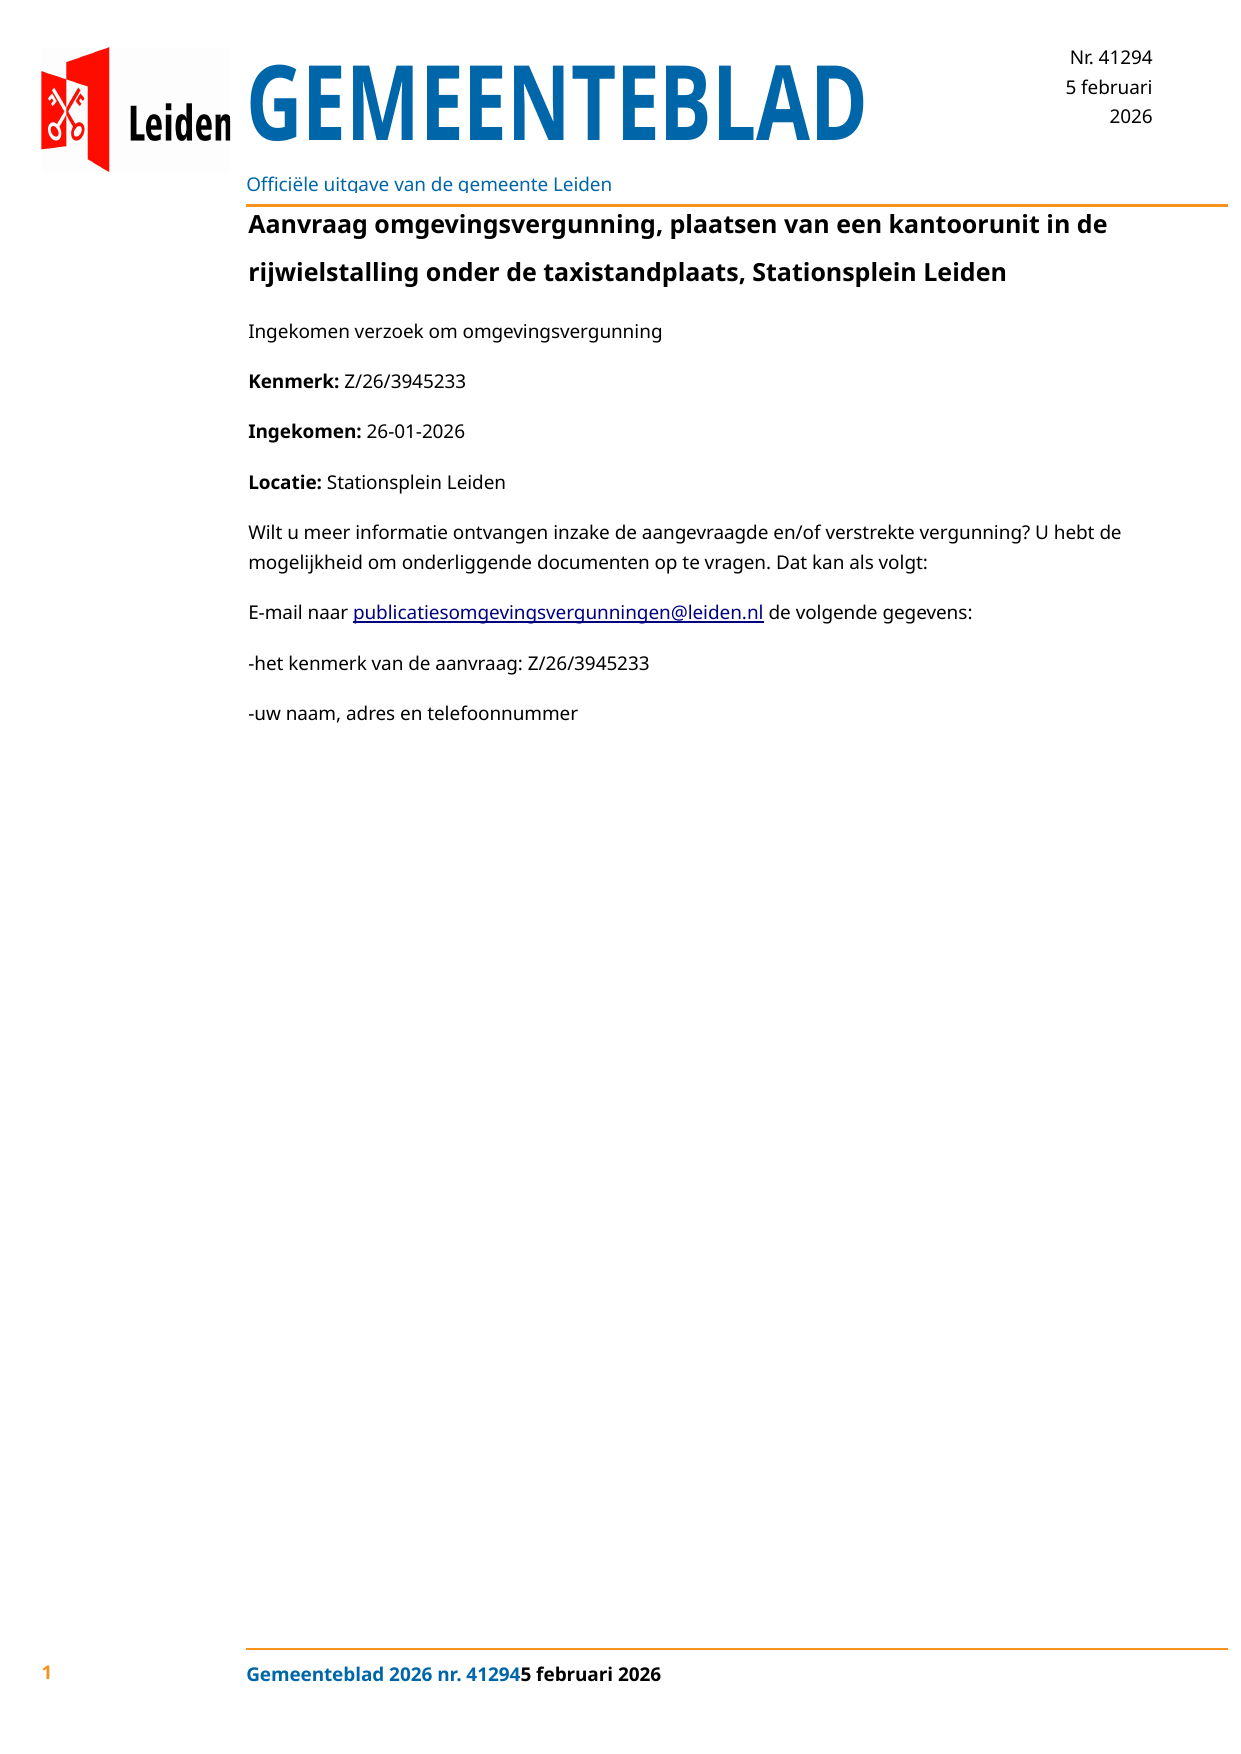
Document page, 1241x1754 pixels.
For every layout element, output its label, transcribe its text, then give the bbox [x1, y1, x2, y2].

text Aanvraag omgevingsvergunning, plaatsen van een kantoorunit in de rijwielstalling onder de taxistandplaats, Stationsplein Leiden [248, 207, 1152, 288]
text Kenmerk: Z/26/3945233 [248, 368, 1152, 394]
text E-mail naar publicatiesomgevingsvergunningen@leiden.nl de volgende gegevens: [248, 599, 1152, 625]
text -uw naam, adres en telefoonnummer [248, 700, 1152, 726]
text Ingekomen: 26-01-2026 [248, 419, 1152, 444]
text -het kenmerk van de aanvraag: Z/26/3945233 [248, 650, 1152, 676]
picture [41, 47, 231, 172]
text Locatie: Stationsplein Leiden [248, 469, 1152, 495]
text Ingekomen verzoek om omgevingsvergunning [248, 318, 1152, 344]
text Wilt u meer informatie ontvangen inzake de aangevraagde en/of verstrekte vergunning? U hebt de mogelijkheid om onderliggende documenten op te vragen. Dat kan als volgt: [248, 519, 1152, 575]
